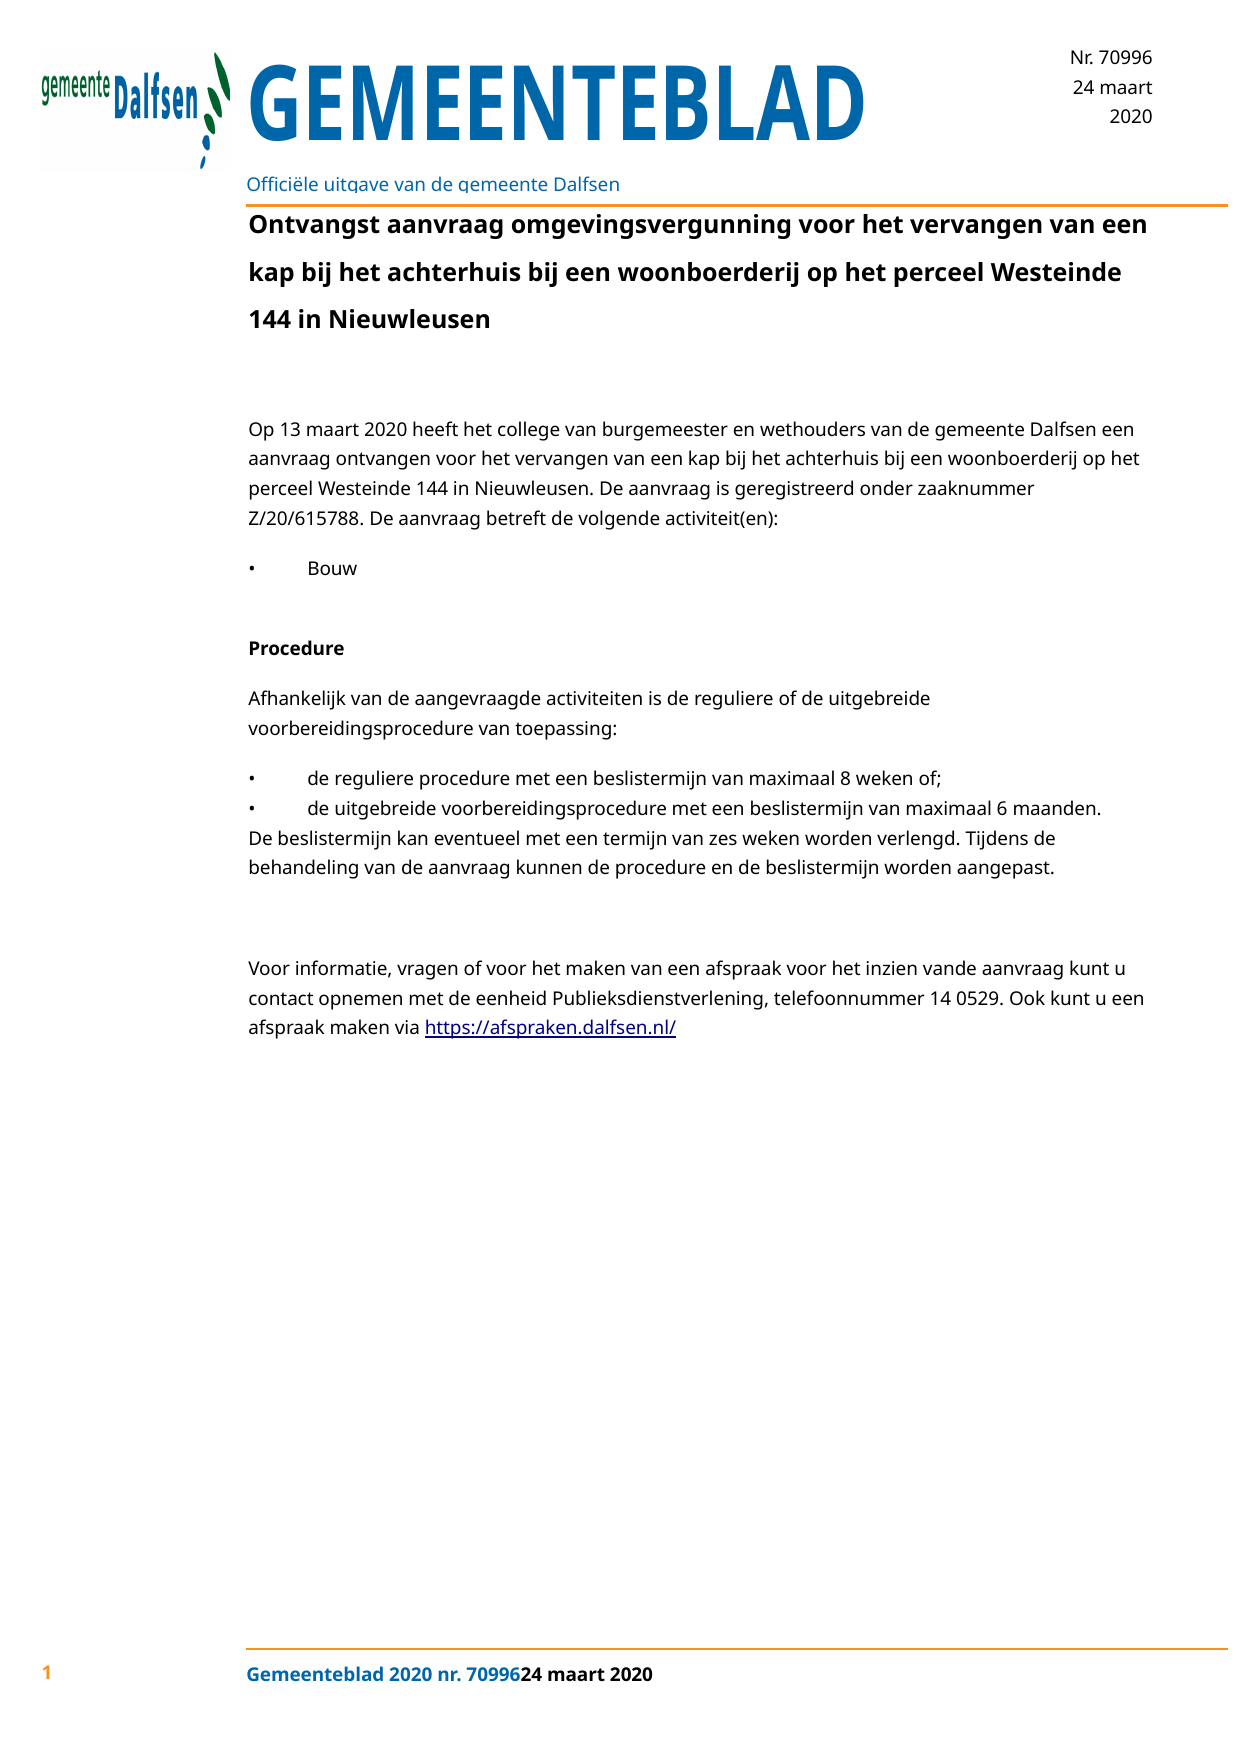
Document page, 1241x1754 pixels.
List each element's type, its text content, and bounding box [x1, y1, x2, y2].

list de reguliere procedure met een beslistermijn van maximaal 8 weken of; [248, 766, 1152, 791]
text Procedure [248, 635, 1152, 661]
list Bouw [248, 555, 1152, 581]
text Op 13 maart 2020 heeft het college van burgemeester en wethouders van de gemeente Dalfsen een aanvraag ontvangen voor het vervangen van een kap bij het achterhuis bij een woonboerderij op het perceel Westeinde 144 in Nieuwleusen. De aanvraag is geregistreerd onder zaaknummer Z/20/615788. De aanvraag betreft de volgende activiteit(en): [248, 416, 1152, 530]
text De beslistermijn kan eventueel met een termijn van zes weken worden verlengd. Tijdens de behandeling van de aanvraag kunnen de procedure en de beslistermijn worden aangepast. [248, 825, 1152, 880]
picture [41, 47, 231, 172]
list de uitgebreide voorbereidingsprocedure met een beslistermijn van maximaal 6 maanden. [248, 795, 1152, 821]
text Voor informatie, vragen of voor het maken van een afspraak voor het inzien vande aanvraag kunt u contact opnemen met de eenheid Publieksdienstverlening, telefoonnummer 14 0529. Ook kunt u een afspraak maken via https://afspraken.dalfsen.nl/ [248, 955, 1152, 1040]
text Afhankelijk van de aangevraagde activiteiten is de reguliere of de uitgebreide voorbereidingsprocedure van toepassing: [248, 686, 1152, 741]
text Ontvangst aanvraag omgevingsvergunning voor het vervangen van een kap bij het achterhuis bij een woonboerderij op het perceel Westeinde 144 in Nieuwleusen [248, 207, 1152, 336]
